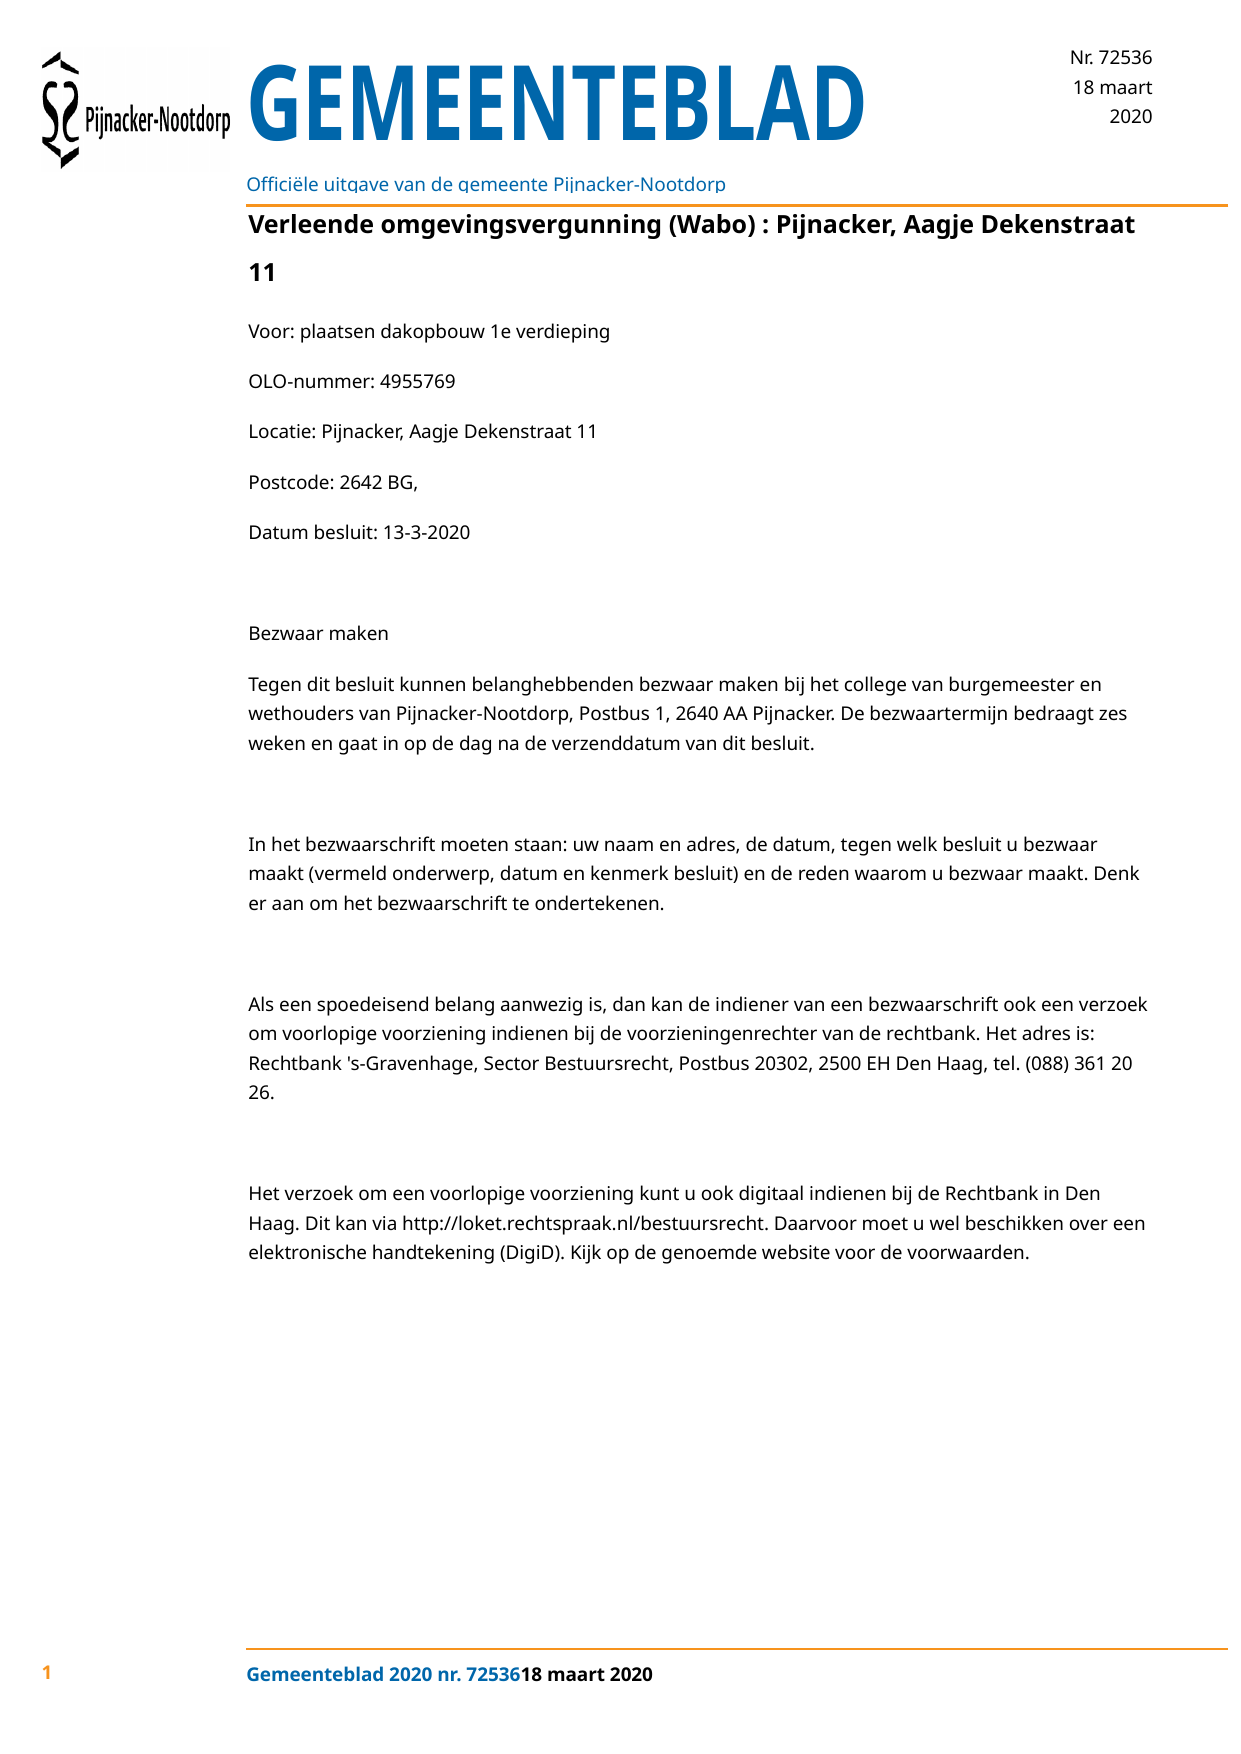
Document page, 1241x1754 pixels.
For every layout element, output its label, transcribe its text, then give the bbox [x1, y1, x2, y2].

text Het verzoek om een voorlopige voorziening kunt u ook digitaal indienen bij de Rechtbank in Den Haag. Dit kan via http://loket.rechtspraak.nl/bestuursrecht. Daarvoor moet u wel beschikken over een elektronische handtekening (DigiD). Kijk op de genoemde website voor de voorwaarden. [248, 1180, 1152, 1265]
text OLO-nummer: 4955769 [248, 368, 1152, 394]
text Verleende omgevingsvergunning (Wabo) : Pijnacker, Aagje Dekenstraat 11 [248, 207, 1152, 288]
text Postcode: 2642 BG, [248, 469, 1152, 495]
text Voor: plaatsen dakopbouw 1e verdieping [248, 318, 1152, 344]
text In het bezwaarschrift moeten staan: uw naam en adres, de datum, tegen welk besluit u bezwaar maakt (vermeld onderwerp, datum en kenmerk besluit) en de reden waarom u bezwaar maakt. Denk er aan om het bezwaarschrift te ondertekenen. [248, 831, 1152, 916]
text Locatie: Pijnacker, Aagje Dekenstraat 11 [248, 419, 1152, 444]
text Tegen dit besluit kunnen belanghebbenden bezwaar maken bij het college van burgemeester en wethouders van Pijnacker-Nootdorp, Postbus 1, 2640 AA Pijnacker. De bezwaartermijn bedraagt zes weken en gaat in op de dag na de verzenddatum van dit besluit. [248, 671, 1152, 756]
text Als een spoedeisend belang aanwezig is, dan kan de indiener van een bezwaarschrift ook een verzoek om voorlopige voorziening indienen bij de voorzieningenrechter van de rechtbank. Het adres is: Rechtbank 's-Gravenhage, Sector Bestuursrecht, Postbus 20302, 2500 EH Den Haag, tel. (088) 361 20 26. [248, 991, 1152, 1105]
text Datum besluit: 13-3-2020 [248, 519, 1152, 545]
text Bezwaar maken [248, 620, 1152, 646]
picture [41, 47, 231, 172]
